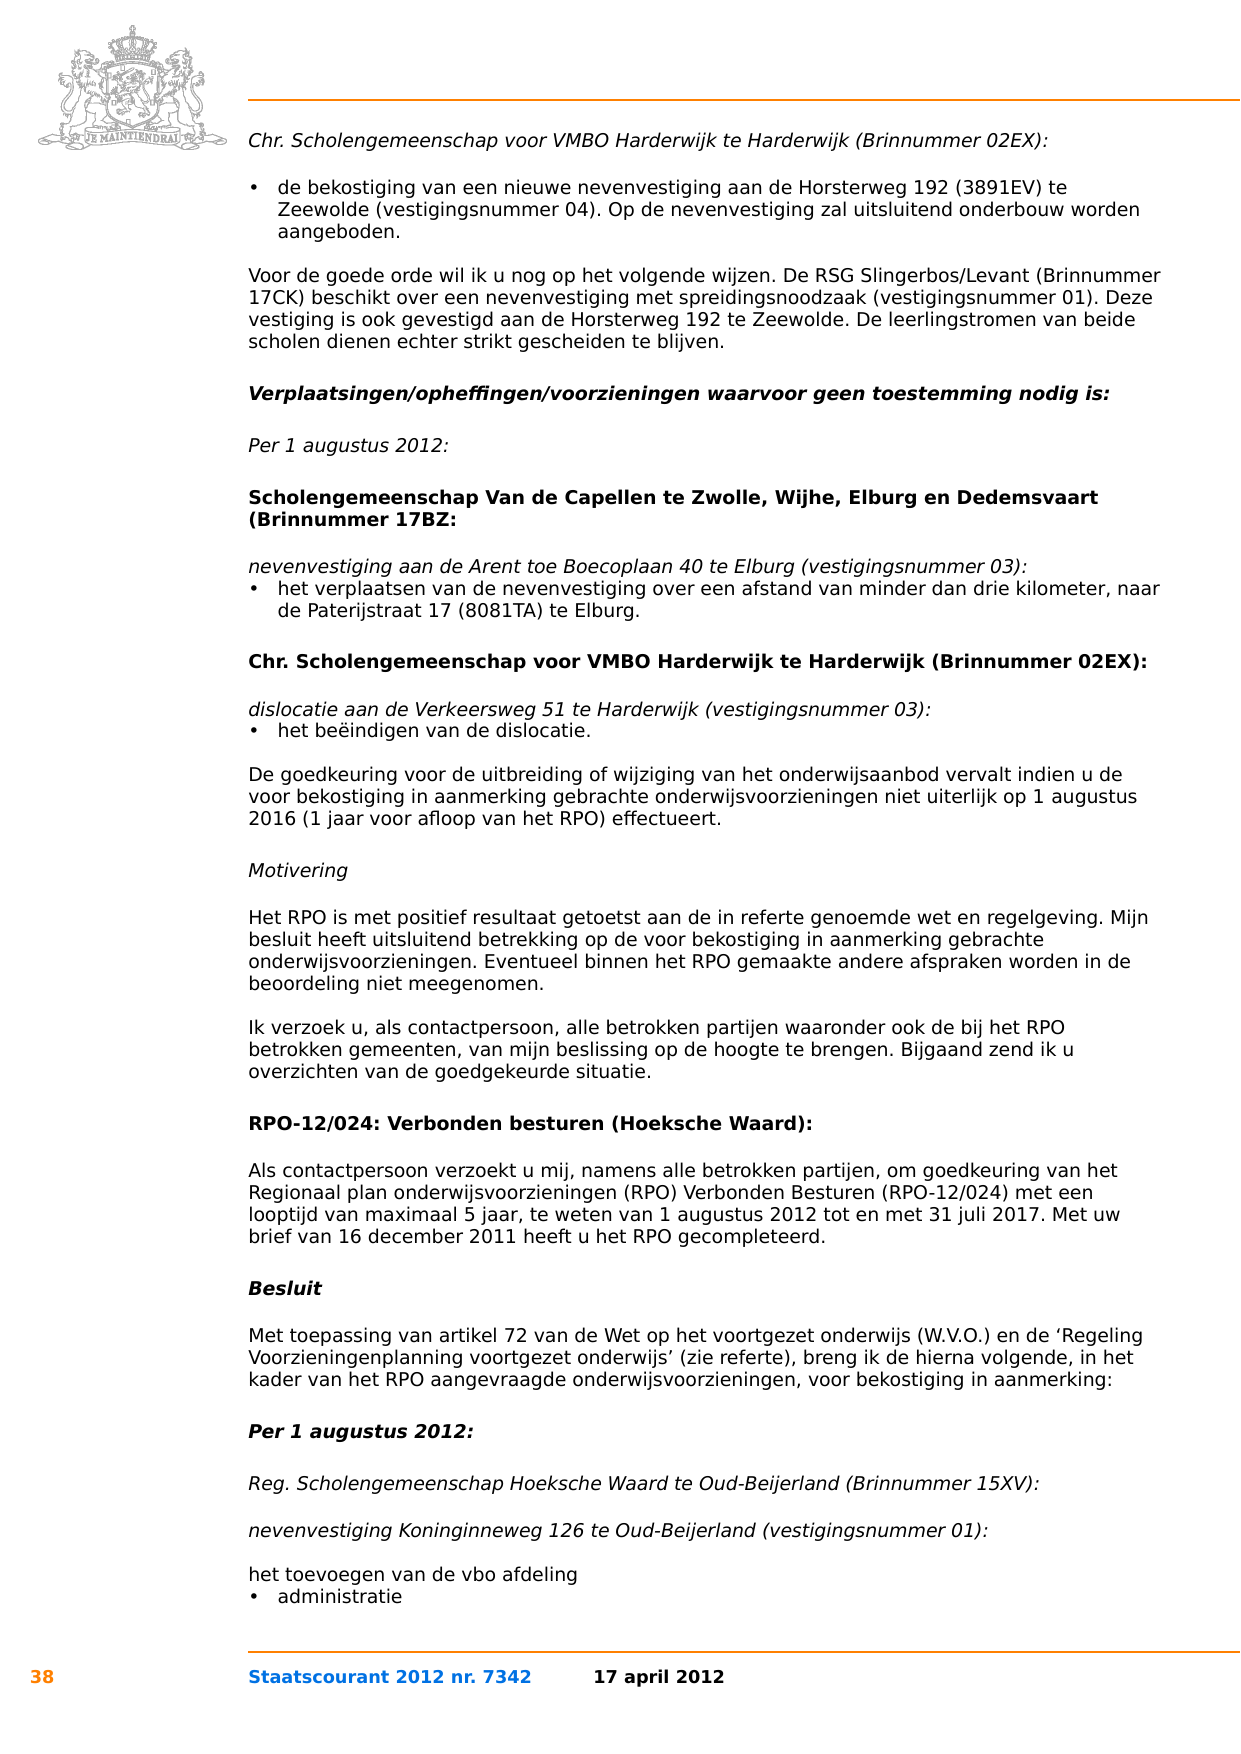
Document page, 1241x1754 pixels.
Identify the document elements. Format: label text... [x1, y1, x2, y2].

text Als contactpersoon verzoekt u mij, namens alle betrokken partijen, om goedkeuring van het Regionaal plan onderwijsvoorzieningen (RPO) Verbonden Besturen (RPO-12/024) met een looptijd van maximaal 5 jaar, te weten van 1 augustus 2012 tot en met 31 juli 2017. Met uw brief van 16 december 2011 heeft u het RPO gecompleteerd. [248, 1160, 1163, 1248]
subtitle Chr. Scholengemeenschap voor VMBO Harderwijk te Harderwijk (Brinnummer 02EX): [248, 130, 1163, 152]
subtitle RPO-12/024: Verbonden besturen (Hoeksche Waard): [248, 1113, 1163, 1135]
picture [38, 25, 227, 150]
text nevenvestiging Koninginneweg 126 te Oud-Beijerland (vestigingsnummer 01): [248, 1520, 1163, 1542]
text dislocatie aan de Verkeersweg 51 te Harderwijk (vestigingsnummer 03): [248, 698, 1163, 720]
text Ik verzoek u, als contactpersoon, alle betrokken partijen waaronder ook de bij het RPO betrokken gemeenten, van mijn beslissing op de hoogte te brengen. Bijgaand zend ik u overzichten van de goedgekeurde situatie. [248, 1017, 1163, 1083]
text • administratie [248, 1586, 1163, 1607]
text nevenvestiging aan de Arent toe Boecoplaan 40 te Elburg (vestigingsnummer 03): [248, 556, 1163, 577]
subtitle Chr. Scholengemeenschap voor VMBO Harderwijk te Harderwijk (Brinnummer 02EX): [248, 651, 1163, 673]
text De goedkeuring voor de uitbreiding of wijziging van het onderwijsaanbod vervalt indien u de voor bekostiging in aanmerking gebrachte onderwijsvoorzieningen niet uiterlijk op 1 augustus 2016 (1 jaar voor afloop van het RPO) effectueert. [248, 764, 1163, 830]
text Met toepassing van artikel 72 van de Wet op het voortgezet onderwijs (W.V.O.) en de ‘Regeling Voorzieningenplanning voortgezet onderwijs’ (zie referte), breng ik de hierna volgende, in het kader van het RPO aangevraagde onderwijsvoorzieningen, voor bekostiging in aanmerking: [248, 1325, 1163, 1391]
text Voor de goede orde wil ik u nog op het volgende wijzen. De RSG Slingerbos/Levant (Brinnummer 17CK) beschikt over een nevenvestiging met spreidingsnoodzaak (vestigingsnummer 01). Deze vestiging is ook gevestigd aan de Horsterweg 192 te Zeewolde. De leerlingstromen van beide scholen dienen echter strikt gescheiden te blijven. [248, 265, 1163, 353]
text • het beëindigen van de dislocatie. [248, 720, 1163, 742]
subtitle Verplaatsingen/opheffingen/voorzieningen waarvoor geen toestemming nodig is: [248, 383, 1163, 404]
text • de bekostiging van een nieuwe nevenvestiging aan de Horsterweg 192 (3891EV) te Zeewolde (vestigingsnummer 04). Op de nevenvestiging zal uitsluitend onderbouw worden aangeboden. [248, 177, 1163, 243]
subtitle Per 1 augustus 2012: [248, 434, 1163, 457]
text • het verplaatsen van de nevenvestiging over een afstand van minder dan drie kilometer, naar de Paterijstraat 17 (8081TA) te Elburg. [248, 577, 1163, 621]
subtitle Per 1 augustus 2012: [248, 1421, 1163, 1443]
subtitle Motivering [248, 860, 1163, 882]
subtitle Besluit [248, 1278, 1163, 1300]
subtitle Reg. Scholengemeenschap Hoeksche Waard te Oud-Beijerland (Brinnummer 15XV): [248, 1473, 1163, 1495]
subtitle Scholengemeenschap Van de Capellen te Zwolle, Wijhe, Elburg en Dedemsvaart (Brinnummer 17BZ: [248, 487, 1163, 531]
text het toevoegen van de vbo afdeling [248, 1563, 1163, 1586]
text Het RPO is met positief resultaat getoetst aan de in referte genoemde wet en regelgeving. Mijn besluit heeft uitsluitend betrekking op de voor bekostiging in aanmerking gebrachte onderwijsvoorzieningen. Eventueel binnen het RPO gemaakte andere afspraken worden in de beoordeling niet meegenomen. [248, 907, 1163, 995]
